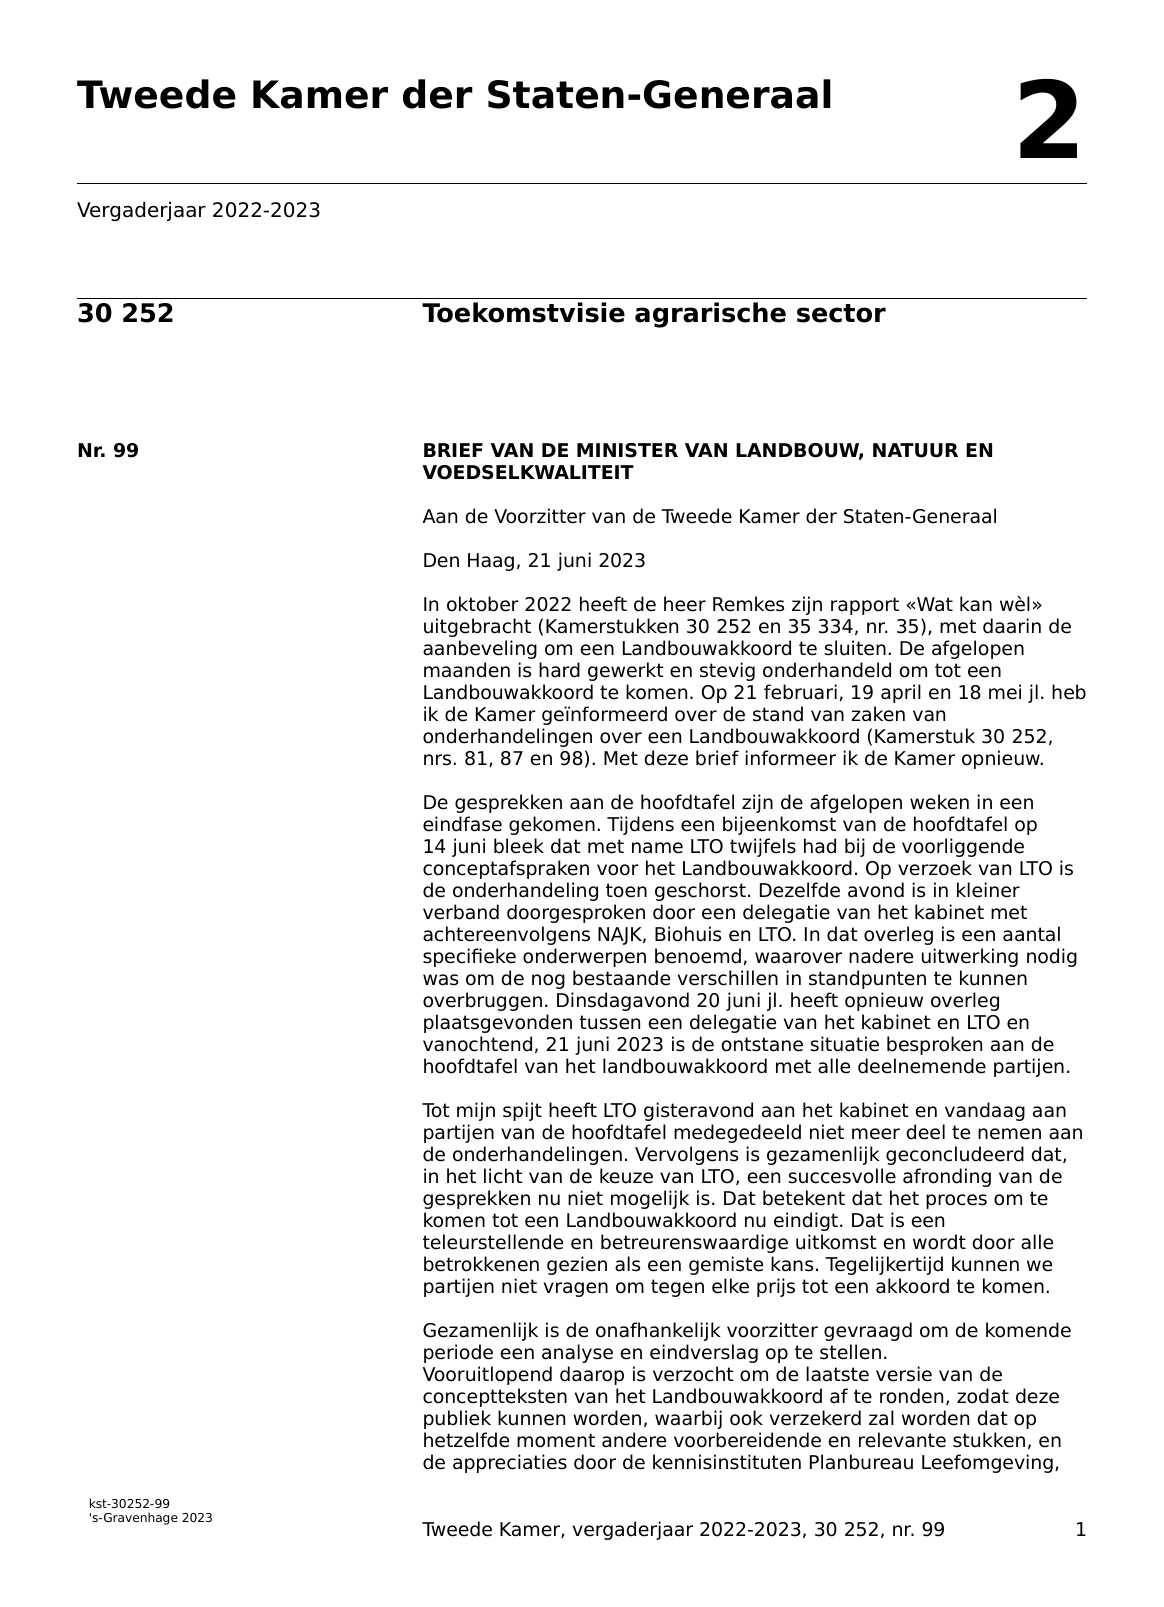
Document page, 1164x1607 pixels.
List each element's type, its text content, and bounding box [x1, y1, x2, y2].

text Aan de Voorzitter van de Tweede Kamer der Staten-Generaal [422, 506, 1087, 528]
subtitle Nr. 99 BRIEF VAN DE MINISTER VAN LANDBOUW, NATUUR EN VOEDSELKWALITEIT [77, 440, 1087, 484]
text Gezamenlijk is de onafhankelijk voorzitter gevraagd om de komende periode een analyse en eindverslag op te stellen. [422, 1320, 1087, 1364]
table_cell Vergaderjaar 2022-2023 [77, 184, 1087, 298]
text De gesprekken aan de hoofdtafel zijn de afgelopen weken in een eindfase gekomen. Tijdens een bijeenkomst van de hoofdtafel op 14 juni bleek dat met name LTO twijfels had bij de voorliggende conceptafspraken voor het Landbouwakkoord. Op verzoek van LTO is de onderhandeling toen geschorst. Dezelfde avond is in kleiner verband doorgesproken door een delegatie van het kabinet met achtereenvolgens NAJK, Biohuis en LTO. In dat overleg is een aantal specifieke onderwerpen benoemd, waarover nadere uitwerking nodig was om de nog bestaande verschillen in standpunten te kunnen overbruggen. Dinsdagavond 20 juni jl. heeft opnieuw overleg plaatsgevonden tussen een delegatie van het kabinet en LTO en vanochtend, 21 juni 2023 is de ontstane situatie besproken aan de hoofdtafel van het landbouwakkoord met alle deelnemende partijen. [422, 792, 1087, 1078]
text Den Haag, 21 juni 2023 [422, 550, 1087, 572]
text 's-Gravenhage 2023 [88, 1511, 323, 1525]
subtitle 30 252 Toekomstvisie agrarische sector [77, 299, 1087, 329]
text Tot mijn spijt heeft LTO gisteravond aan het kabinet en vandaag aan partijen van de hoofdtafel medegedeeld niet meer deel te nemen aan de onderhandelingen. Vervolgens is gezamenlijk geconcludeerd dat, in het licht van de keuze van LTO, een succesvolle afronding van de gesprekken nu niet mogelijk is. Dat betekent dat het proces om te komen tot een Landbouwakkoord nu eindigt. Dat is een teleurstellende en betreurenswaardige uitkomst en wordt door alle betrokkenen gezien als een gemiste kans. Tegelijkertijd kunnen we partijen niet vragen om tegen elke prijs tot een akkoord te komen. [422, 1100, 1087, 1298]
text In oktober 2022 heeft de heer Remkes zijn rapport «Wat kan wèl» uitgebracht (Kamerstukken 30 252 en 35 334, nr. 35), met daarin de aanbeveling om een Landbouwakkoord te sluiten. De afgelopen maanden is hard gewerkt en stevig onderhandeld om tot een Landbouwakkoord te komen. Op 21 februari, 19 april en 18 mei jl. heb ik de Kamer geïnformeerd over de stand van zaken van onderhandelingen over een Landbouwakkoord (Kamerstuk 30 252, nrs. 81, 87 en 98). Met deze brief informeer ik de Kamer opnieuw. [422, 594, 1087, 770]
text Vooruitlopend daarop is verzocht om de laatste versie van de conceptteksten van het Landbouwakkoord af te ronden, zodat deze publiek kunnen worden, waarbij ook verzekerd zal worden dat op hetzelfde moment andere voorbereidende en relevante stukken, en de appreciaties door de kennisinstituten Planbureau Leefomgeving, [422, 1364, 1087, 1474]
table_header Tweede Kamer der Staten-Generaal [77, 59, 886, 183]
text kst-30252-99 [88, 1497, 323, 1511]
table_header 2 [886, 59, 1087, 183]
